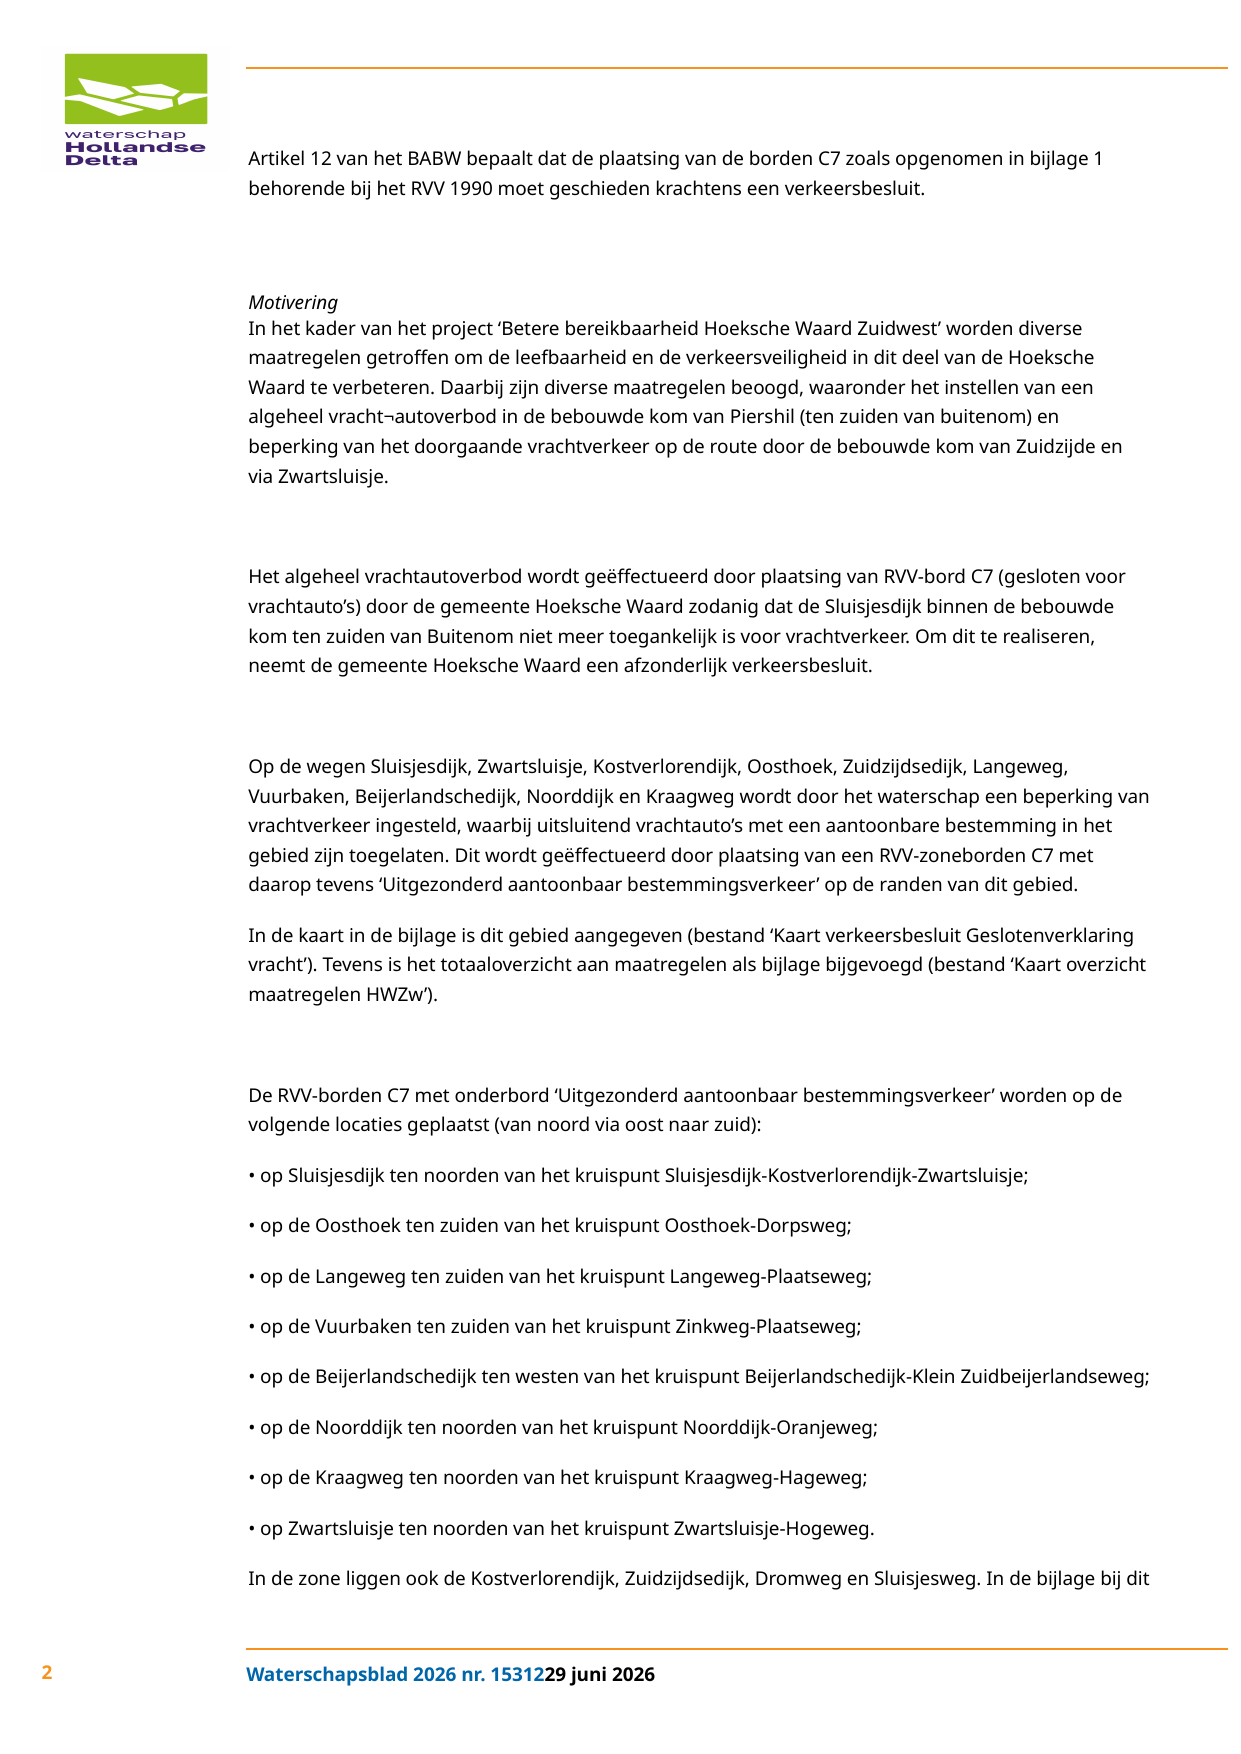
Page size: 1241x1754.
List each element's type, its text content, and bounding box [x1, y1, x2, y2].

text • op de Beijerlandschedijk ten westen van het kruispunt Beijerlandschedijk-Klein Zuidbeijerlandseweg; [248, 1364, 1152, 1389]
text • op de Langeweg ten zuiden van het kruispunt Langeweg-Plaatseweg; [248, 1263, 1152, 1288]
text In de kaart in de bijlage is dit gebied aangegeven (bestand ‘Kaart verkeersbesluit Geslotenverklaring vracht’). Tevens is het totaaloverzicht aan maatregelen als bijlage bijgevoegd (bestand ‘Kaart overzicht maatregelen HWZw’). [248, 922, 1152, 1007]
text Het algeheel vrachtautoverbod wordt geëffectueerd door plaatsing van RVV-bord C7 (gesloten voor vrachtauto’s) door de gemeente Hoeksche Waard zodanig dat de Sluisjesdijk binnen de bebouwde kom ten zuiden van Buitenom niet meer toegankelijk is voor vrachtverkeer. Om dit te realiseren, neemt de gemeente Hoeksche Waard een afzonderlijk verkeersbesluit. [248, 564, 1152, 678]
text In het kader van het project ‘Betere bereikbaarheid Hoeksche Waard Zuidwest’ worden diverse maatregelen getroffen om de leefbaarheid en de verkeersveiligheid in dit deel van de Hoeksche Waard te verbeteren. Daarbij zijn diverse maatregelen beoogd, waaronder het instellen van een algeheel vracht¬autoverbod in de bebouwde kom van Piershil (ten zuiden van buitenom) en beperking van het doorgaande vrachtverkeer op de route door de bebouwde kom van Zuidzijde en via Zwartsluisje. [248, 315, 1152, 488]
text In de zone liggen ook de Kostverlorendijk, Zuidzijdsedijk, Dromweg en Sluisjesweg. In de bijlage bij dit [248, 1565, 1152, 1591]
text • op de Oosthoek ten zuiden van het kruispunt Oosthoek-Dorpsweg; [248, 1212, 1152, 1238]
text • op Zwartsluisje ten noorden van het kruispunt Zwartsluisje-Hogeweg. [248, 1515, 1152, 1541]
text • op de Vuurbaken ten zuiden van het kruispunt Zinkweg-Plaatseweg; [248, 1313, 1152, 1339]
text • op de Noorddijk ten noorden van het kruispunt Noorddijk-Oranjeweg; [248, 1414, 1152, 1440]
picture [41, 47, 231, 172]
text • op Sluisjesdijk ten noorden van het kruispunt Sluisjesdijk-Kostverlorendijk-Zwartsluisje; [248, 1162, 1152, 1188]
text Op de wegen Sluisjesdijk, Zwartsluisje, Kostverlorendijk, Oosthoek, Zuidzijdsedijk, Langeweg, Vuurbaken, Beijerlandschedijk, Noorddijk en Kraagweg wordt door het waterschap een beperking van vrachtverkeer ingesteld, waarbij uitsluitend vrachtauto’s met een aantoonbare bestemming in het gebied zijn toegelaten. Dit wordt geëffectueerd door plaatsing van een RVV-zoneborden C7 met daarop tevens ‘Uitgezonderd aantoonbaar bestemmingsverkeer’ op de randen van dit gebied. [248, 753, 1152, 897]
text De RVV-borden C7 met onderbord ‘Uitgezonderd aantoonbaar bestemmingsverkeer’ worden op de volgende locaties geplaatst (van noord via oost naar zuid): [248, 1082, 1152, 1137]
text • op de Kraagweg ten noorden van het kruispunt Kraagweg-Hageweg; [248, 1464, 1152, 1490]
text Motivering [248, 289, 1152, 315]
text Artikel 12 van het BABW bepaalt dat de plaatsing van de borden C7 zoals opgenomen in bijlage 1 behorende bij het RVV 1990 moet geschieden krachtens een verkeersbesluit. [248, 145, 1152, 201]
